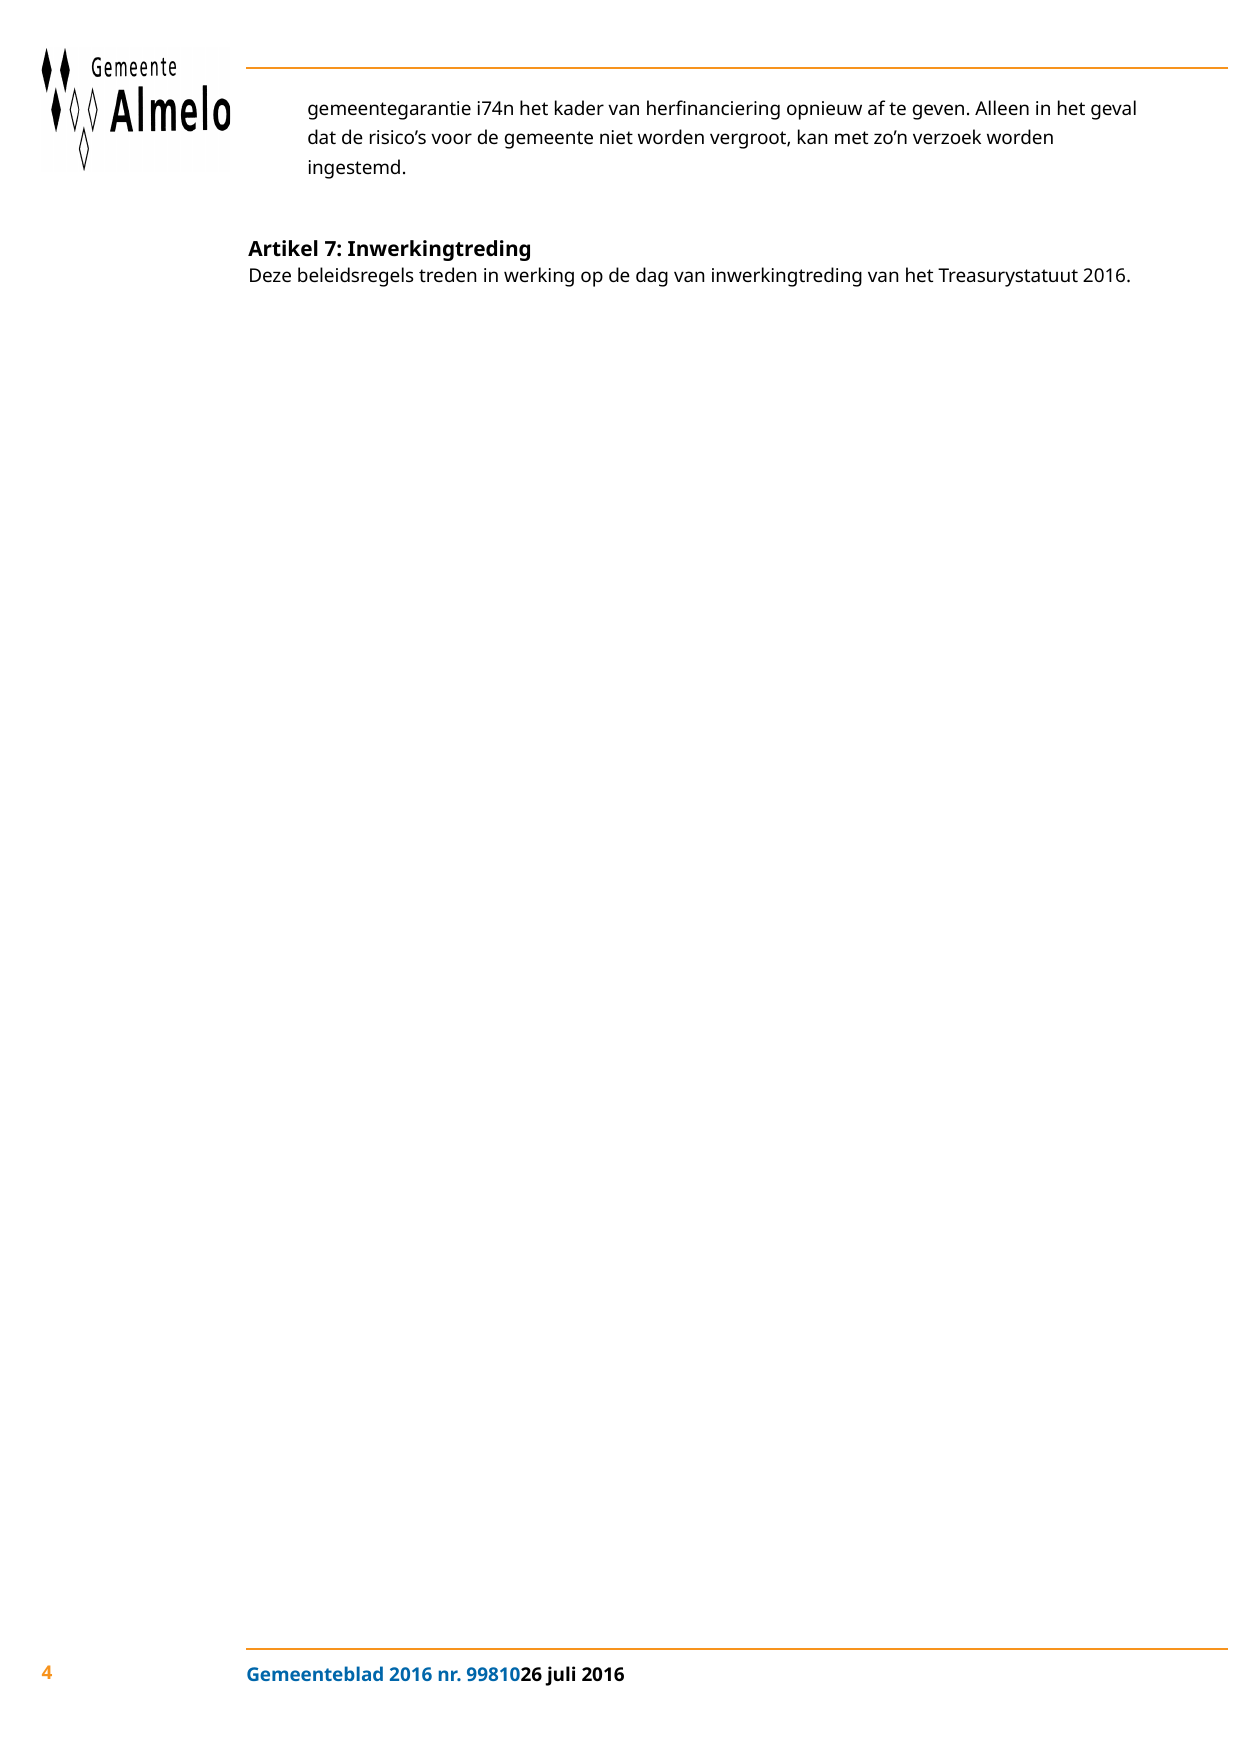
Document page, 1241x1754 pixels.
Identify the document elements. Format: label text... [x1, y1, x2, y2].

text Artikel 7: Inwerkingtreding [248, 234, 1152, 262]
picture [41, 47, 231, 172]
text Deze beleidsregels treden in werking op de dag van inwerkingtreding van het Treasurystatuut 2016. [248, 262, 1152, 288]
list gemeentegarantie i74n het kader van herfinanciering opnieuw af te geven. Alleen in het geval dat de risico’s voor de gemeente niet worden vergroot, kan met zo’n verzoek worden ingestemd. [248, 95, 1152, 180]
